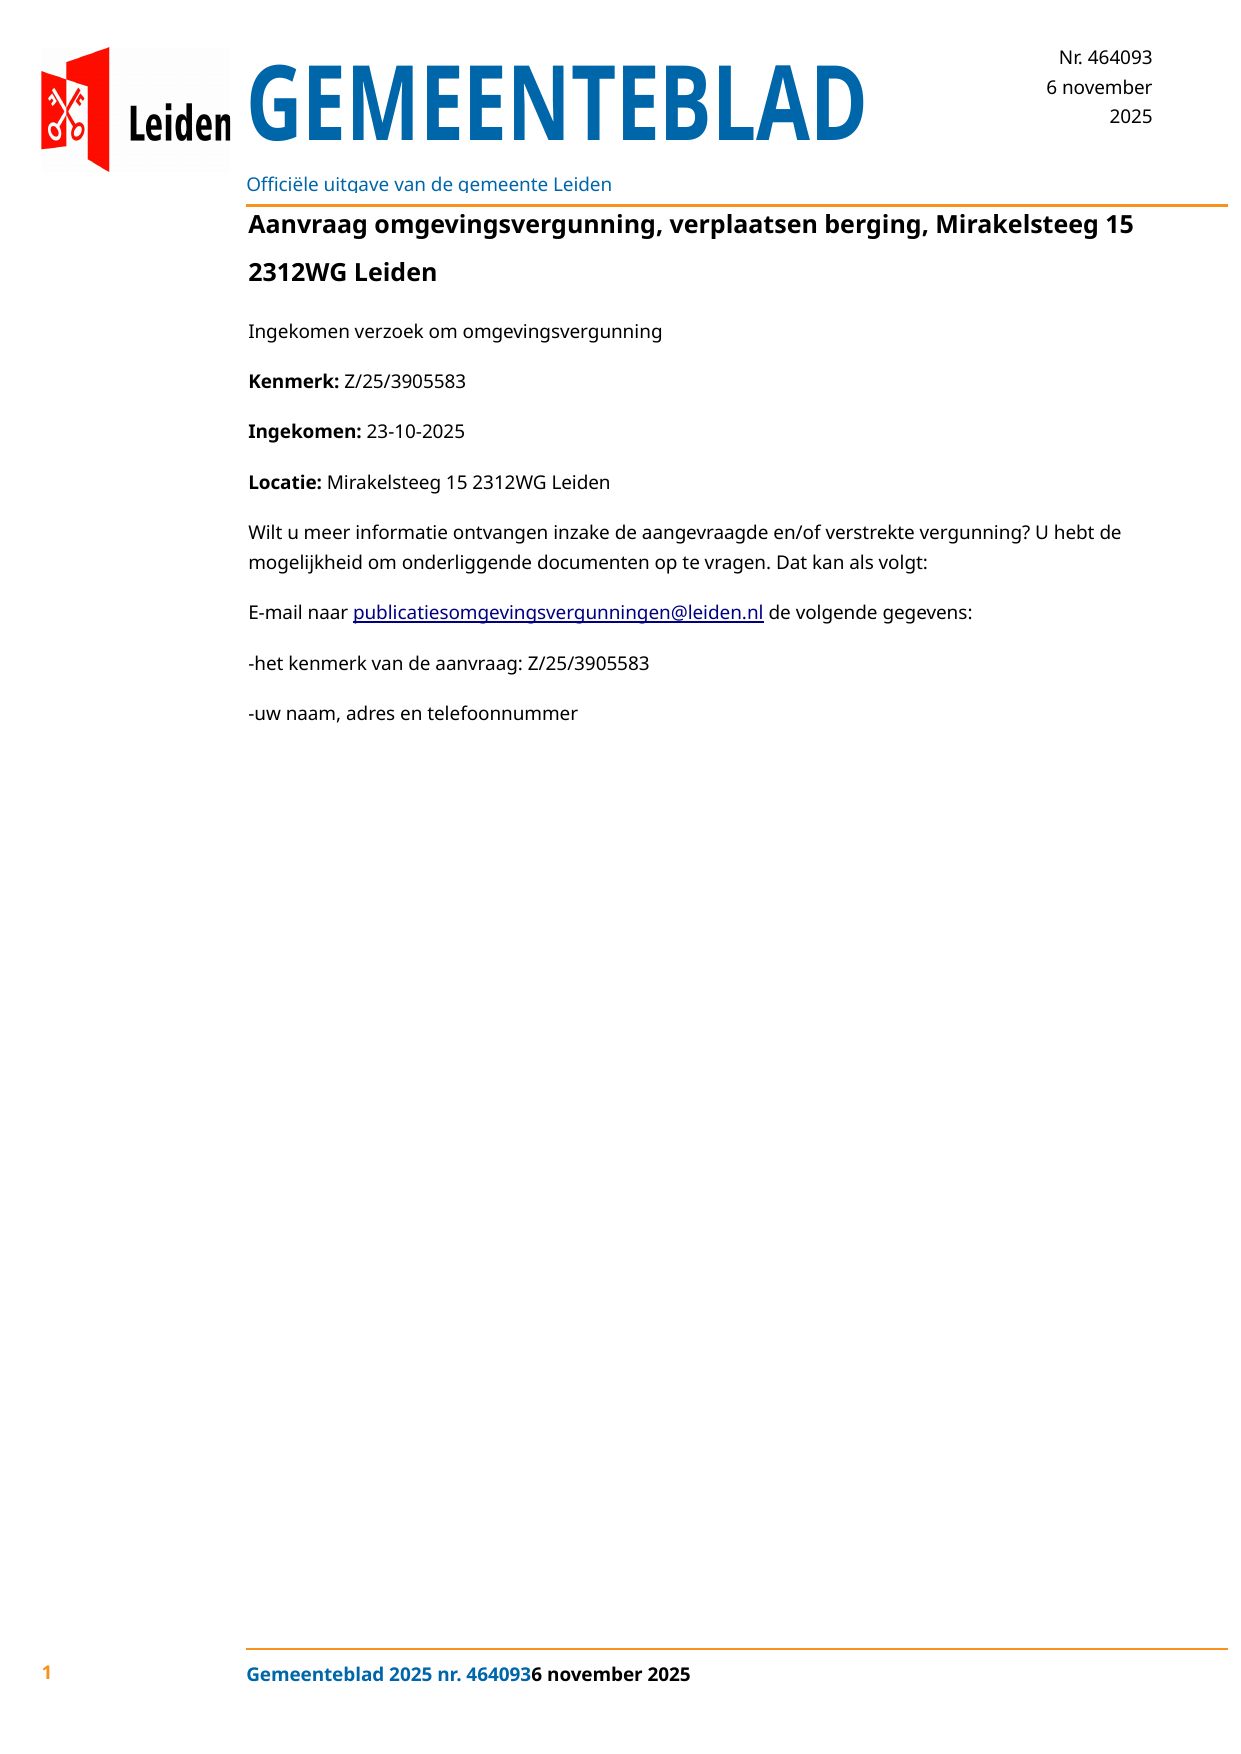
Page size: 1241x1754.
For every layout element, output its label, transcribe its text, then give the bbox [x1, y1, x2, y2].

text -uw naam, adres en telefoonnummer [248, 700, 1152, 726]
text Aanvraag omgevingsvergunning, verplaatsen berging, Mirakelsteeg 15 2312WG Leiden [248, 207, 1152, 288]
text Wilt u meer informatie ontvangen inzake de aangevraagde en/of verstrekte vergunning? U hebt de mogelijkheid om onderliggende documenten op te vragen. Dat kan als volgt: [248, 519, 1152, 575]
text Locatie: Mirakelsteeg 15 2312WG Leiden [248, 469, 1152, 495]
text Kenmerk: Z/25/3905583 [248, 368, 1152, 394]
text -het kenmerk van de aanvraag: Z/25/3905583 [248, 650, 1152, 676]
picture [41, 47, 231, 172]
text E-mail naar publicatiesomgevingsvergunningen@leiden.nl de volgende gegevens: [248, 599, 1152, 625]
text Ingekomen: 23-10-2025 [248, 419, 1152, 444]
text Ingekomen verzoek om omgevingsvergunning [248, 318, 1152, 344]
